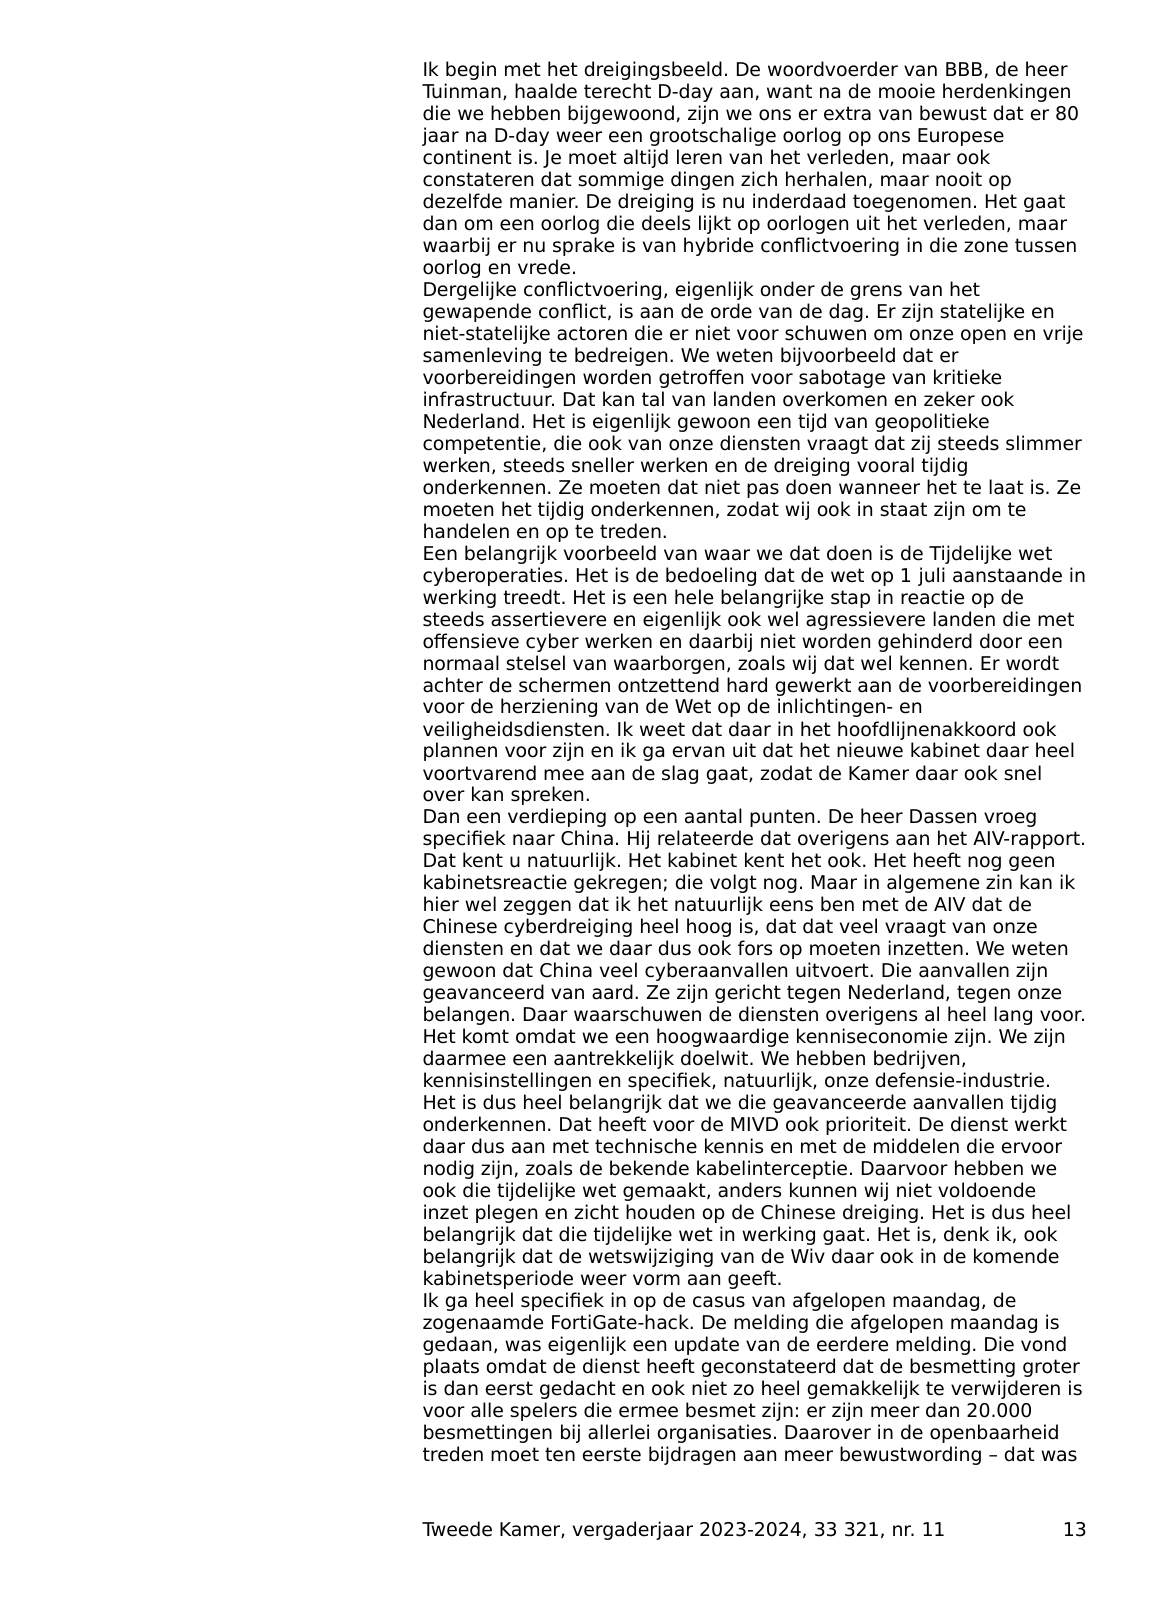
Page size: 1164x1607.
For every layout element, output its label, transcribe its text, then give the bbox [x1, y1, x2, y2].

text Een belangrijk voorbeeld van waar we dat doen is de Tijdelijke wet cyberoperaties. Het is de bedoeling dat de wet op 1 juli aanstaande in werking treedt. Het is een hele belangrijke stap in reactie op de steeds assertievere en eigenlijk ook wel agressievere landen die met offensieve cyber werken en daarbij niet worden gehinderd door een normaal stelsel van waarborgen, zoals wij dat wel kennen. Er wordt achter de schermen ontzettend hard gewerkt aan de voorbereidingen voor de herziening van de Wet op de inlichtingen- en veiligheidsdiensten. Ik weet dat daar in het hoofdlijnenakkoord ook plannen voor zijn en ik ga ervan uit dat het nieuwe kabinet daar heel voortvarend mee aan de slag gaat, zodat de Kamer daar ook snel over kan spreken. [422, 543, 1087, 806]
text Ik begin met het dreigingsbeeld. De woordvoerder van BBB, de heer Tuinman, haalde terecht D-day aan, want na de mooie herdenkingen die we hebben bijgewoond, zijn we ons er extra van bewust dat er 80 jaar na D-day weer een grootschalige oorlog op ons Europese continent is. Je moet altijd leren van het verleden, maar ook constateren dat sommige dingen zich herhalen, maar nooit op dezelfde manier. De dreiging is nu inderdaad toegenomen. Het gaat dan om een oorlog die deels lijkt op oorlogen uit het verleden, maar waarbij er nu sprake is van hybride conflictvoering in die zone tussen oorlog en vrede. [422, 59, 1087, 279]
text Dan een verdieping op een aantal punten. De heer Dassen vroeg specifiek naar China. Hij relateerde dat overigens aan het AIV-rapport. Dat kent u natuurlijk. Het kabinet kent het ook. Het heeft nog geen kabinetsreactie gekregen; die volgt nog. Maar in algemene zin kan ik hier wel zeggen dat ik het natuurlijk eens ben met de AIV dat de Chinese cyberdreiging heel hoog is, dat dat veel vraagt van onze diensten en dat we daar dus ook fors op moeten inzetten. We weten gewoon dat China veel cyberaanvallen uitvoert. Die aanvallen zijn geavanceerd van aard. Ze zijn gericht tegen Nederland, tegen onze belangen. Daar waarschuwen de diensten overigens al heel lang voor. Het komt omdat we een hoogwaardige kenniseconomie zijn. We zijn daarmee een aantrekkelijk doelwit. We hebben bedrijven, kennisinstellingen en specifiek, natuurlijk, onze defensie-industrie. Het is dus heel belangrijk dat we die geavanceerde aanvallen tijdig onderkennen. Dat heeft voor de MIVD ook prioriteit. De dienst werkt daar dus aan met technische kennis en met de middelen die ervoor nodig zijn, zoals de bekende kabelinterceptie. Daarvoor hebben we ook die tijdelijke wet gemaakt, anders kunnen wij niet voldoende inzet plegen en zicht houden op de Chinese dreiging. Het is dus heel belangrijk dat die tijdelijke wet in werking gaat. Het is, denk ik, ook belangrijk dat de wetswijziging van de Wiv daar ook in de komende kabinetsperiode weer vorm aan geeft. [422, 806, 1087, 1290]
text Ik ga heel specifiek in op de casus van afgelopen maandag, de zogenaamde FortiGate-hack. De melding die afgelopen maandag is gedaan, was eigenlijk een update van de eerdere melding. Die vond plaats omdat de dienst heeft geconstateerd dat de besmetting groter is dan eerst gedacht en ook niet zo heel gemakkelijk te verwijderen is voor alle spelers die ermee besmet zijn: er zijn meer dan 20.000 besmettingen bij allerlei organisaties. Daarover in de openbaarheid treden moet ten eerste bijdragen aan meer bewustwording – dat was [422, 1290, 1087, 1466]
text Dergelijke conflictvoering, eigenlijk onder de grens van het gewapende conflict, is aan de orde van de dag. Er zijn statelijke en niet-statelijke actoren die er niet voor schuwen om onze open en vrije samenleving te bedreigen. We weten bijvoorbeeld dat er voorbereidingen worden getroffen voor sabotage van kritieke infrastructuur. Dat kan tal van landen overkomen en zeker ook Nederland. Het is eigenlijk gewoon een tijd van geopolitieke competentie, die ook van onze diensten vraagt dat zij steeds slimmer werken, steeds sneller werken en de dreiging vooral tijdig onderkennen. Ze moeten dat niet pas doen wanneer het te laat is. Ze moeten het tijdig onderkennen, zodat wij ook in staat zijn om te handelen en op te treden. [422, 279, 1087, 543]
